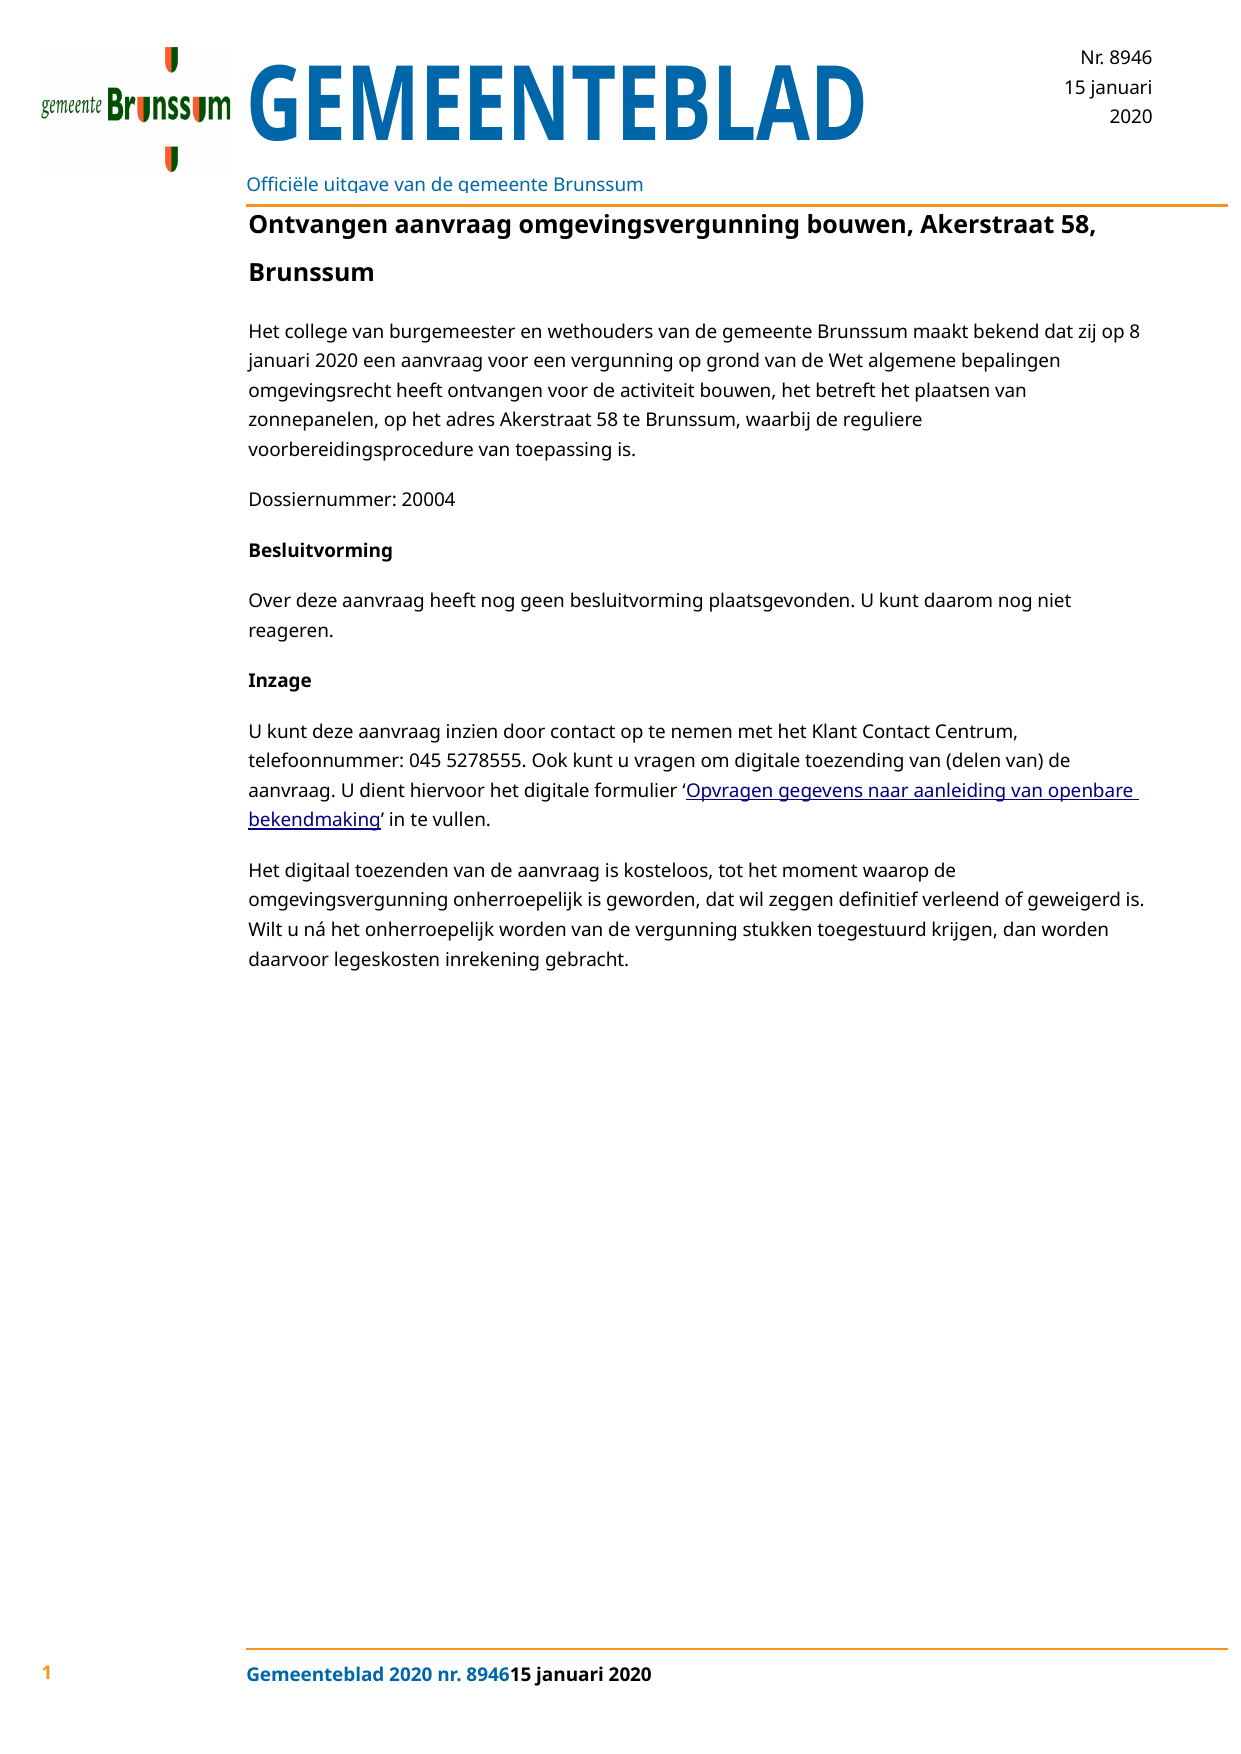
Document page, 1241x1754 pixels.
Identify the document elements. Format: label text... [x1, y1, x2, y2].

text Het college van burgemeester en wethouders van de gemeente Brunssum maakt bekend dat zij op 8 januari 2020 een aanvraag voor een vergunning op grond van de Wet algemene bepalingen omgevingsrecht heeft ontvangen voor de activiteit bouwen, het betreft het plaatsen van zonnepanelen, op het adres Akerstraat 58 te Brunssum, waarbij de reguliere voorbereidingsprocedure van toepassing is. [248, 318, 1152, 462]
text Ontvangen aanvraag omgevingsvergunning bouwen, Akerstraat 58, Brunssum [248, 207, 1152, 288]
text Inzage [248, 667, 1152, 693]
text U kunt deze aanvraag inzien door contact op te nemen met het Klant Contact Centrum, telefoonnummer: 045 5278555. Ook kunt u vragen om digitale toezending van (delen van) de aanvraag. U dient hiervoor het digitale formulier ‘Opvragen gegevens naar aanleiding van openbare bekendmaking’ in te vullen. [248, 718, 1152, 832]
text Besluitvorming [248, 537, 1152, 563]
text Over deze aanvraag heeft nog geen besluitvorming plaatsgevonden. U kunt daarom nog niet reageren. [248, 587, 1152, 643]
text Dossiernummer: 20004 [248, 487, 1152, 512]
text Het digitaal toezenden van de aanvraag is kosteloos, tot het moment waarop de omgevingsvergunning onherroepelijk is geworden, dat wil zeggen definitief verleend of geweigerd is. Wilt u ná het onherroepelijk worden van de vergunning stukken toegestuurd krijgen, dan worden daarvoor legeskosten inrekening gebracht. [248, 857, 1152, 972]
picture [41, 47, 231, 172]
